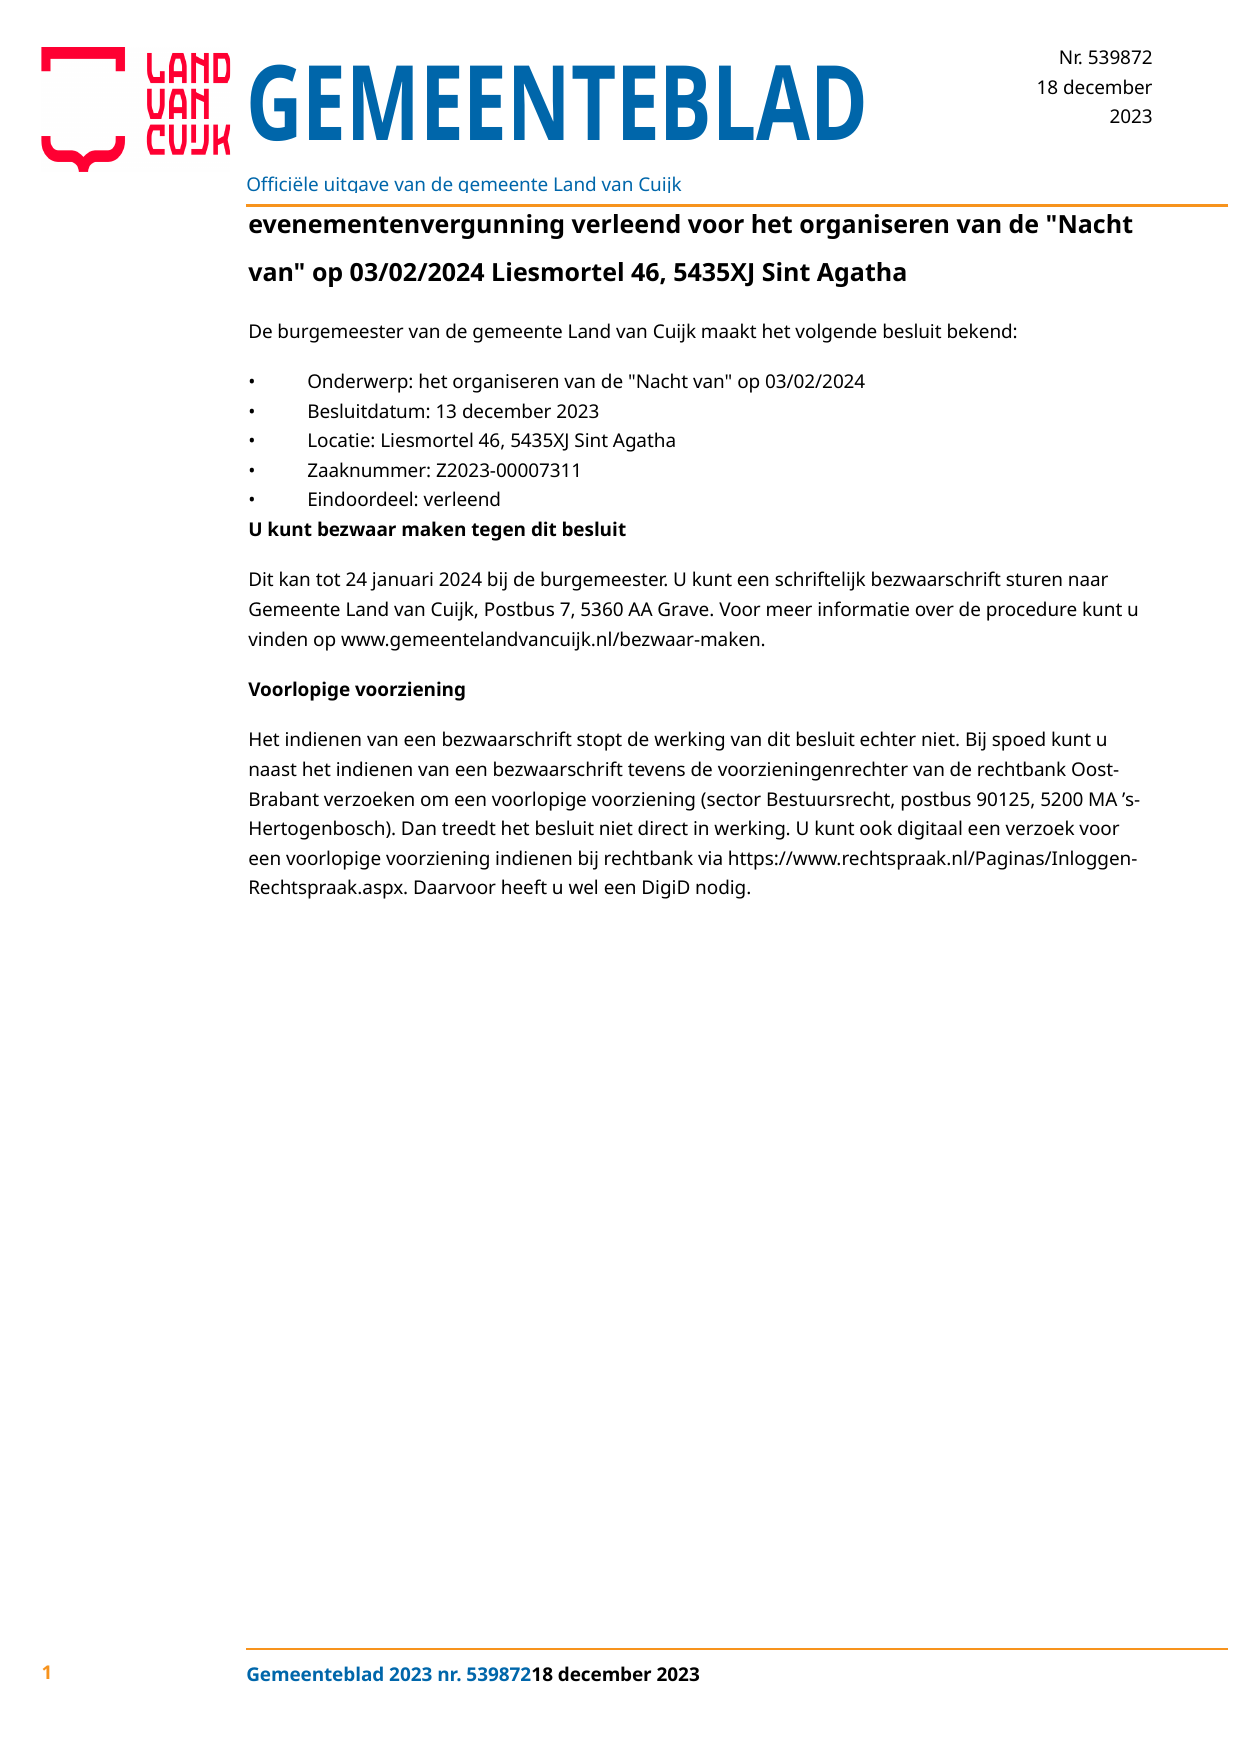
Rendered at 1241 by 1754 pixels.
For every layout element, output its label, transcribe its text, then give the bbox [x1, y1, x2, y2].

list Eindoordeel: verleend [248, 487, 1152, 512]
list Onderwerp: het organiseren van de "Nacht van" op 03/02/2024 [248, 368, 1152, 394]
list Locatie: Liesmortel 46, 5435XJ Sint Agatha [248, 427, 1152, 453]
list Zaaknummer: Z2023-00007311 [248, 457, 1152, 483]
picture [41, 47, 231, 172]
text De burgemeester van de gemeente Land van Cuijk maakt het volgende besluit bekend: [248, 318, 1152, 344]
text U kunt bezwaar maken tegen dit besluit [248, 516, 1152, 542]
text Het indienen van een bezwaarschrift stopt de werking van dit besluit echter niet. Bij spoed kunt u naast het indienen van een bezwaarschrift tevens de voorzieningenrechter van de rechtbank Oost-Brabant verzoeken om een voorlopige voorziening (sector Bestuursrecht, postbus 90125, 5200 MA ’s-Hertogenbosch). Dan treedt het besluit niet direct in werking. U kunt ook digitaal een verzoek voor een voorlopige voorziening indienen bij rechtbank via https://www.rechtspraak.nl/Paginas/Inloggen-Rechtspraak.aspx. Daarvoor heeft u wel een DigiD nodig. [248, 727, 1152, 900]
text Dit kan tot 24 januari 2024 bij de burgemeester. U kunt een schriftelijk bezwaarschrift sturen naar Gemeente Land van Cuijk, Postbus 7, 5360 AA Grave. Voor meer informatie over de procedure kunt u vinden op www.gemeentelandvancuijk.nl/bezwaar-maken. [248, 567, 1152, 652]
text Voorlopige voorziening [248, 676, 1152, 702]
list Besluitdatum: 13 december 2023 [248, 398, 1152, 424]
text evenementenvergunning verleend voor het organiseren van de "Nacht van" op 03/02/2024 Liesmortel 46, 5435XJ Sint Agatha [248, 207, 1152, 288]
